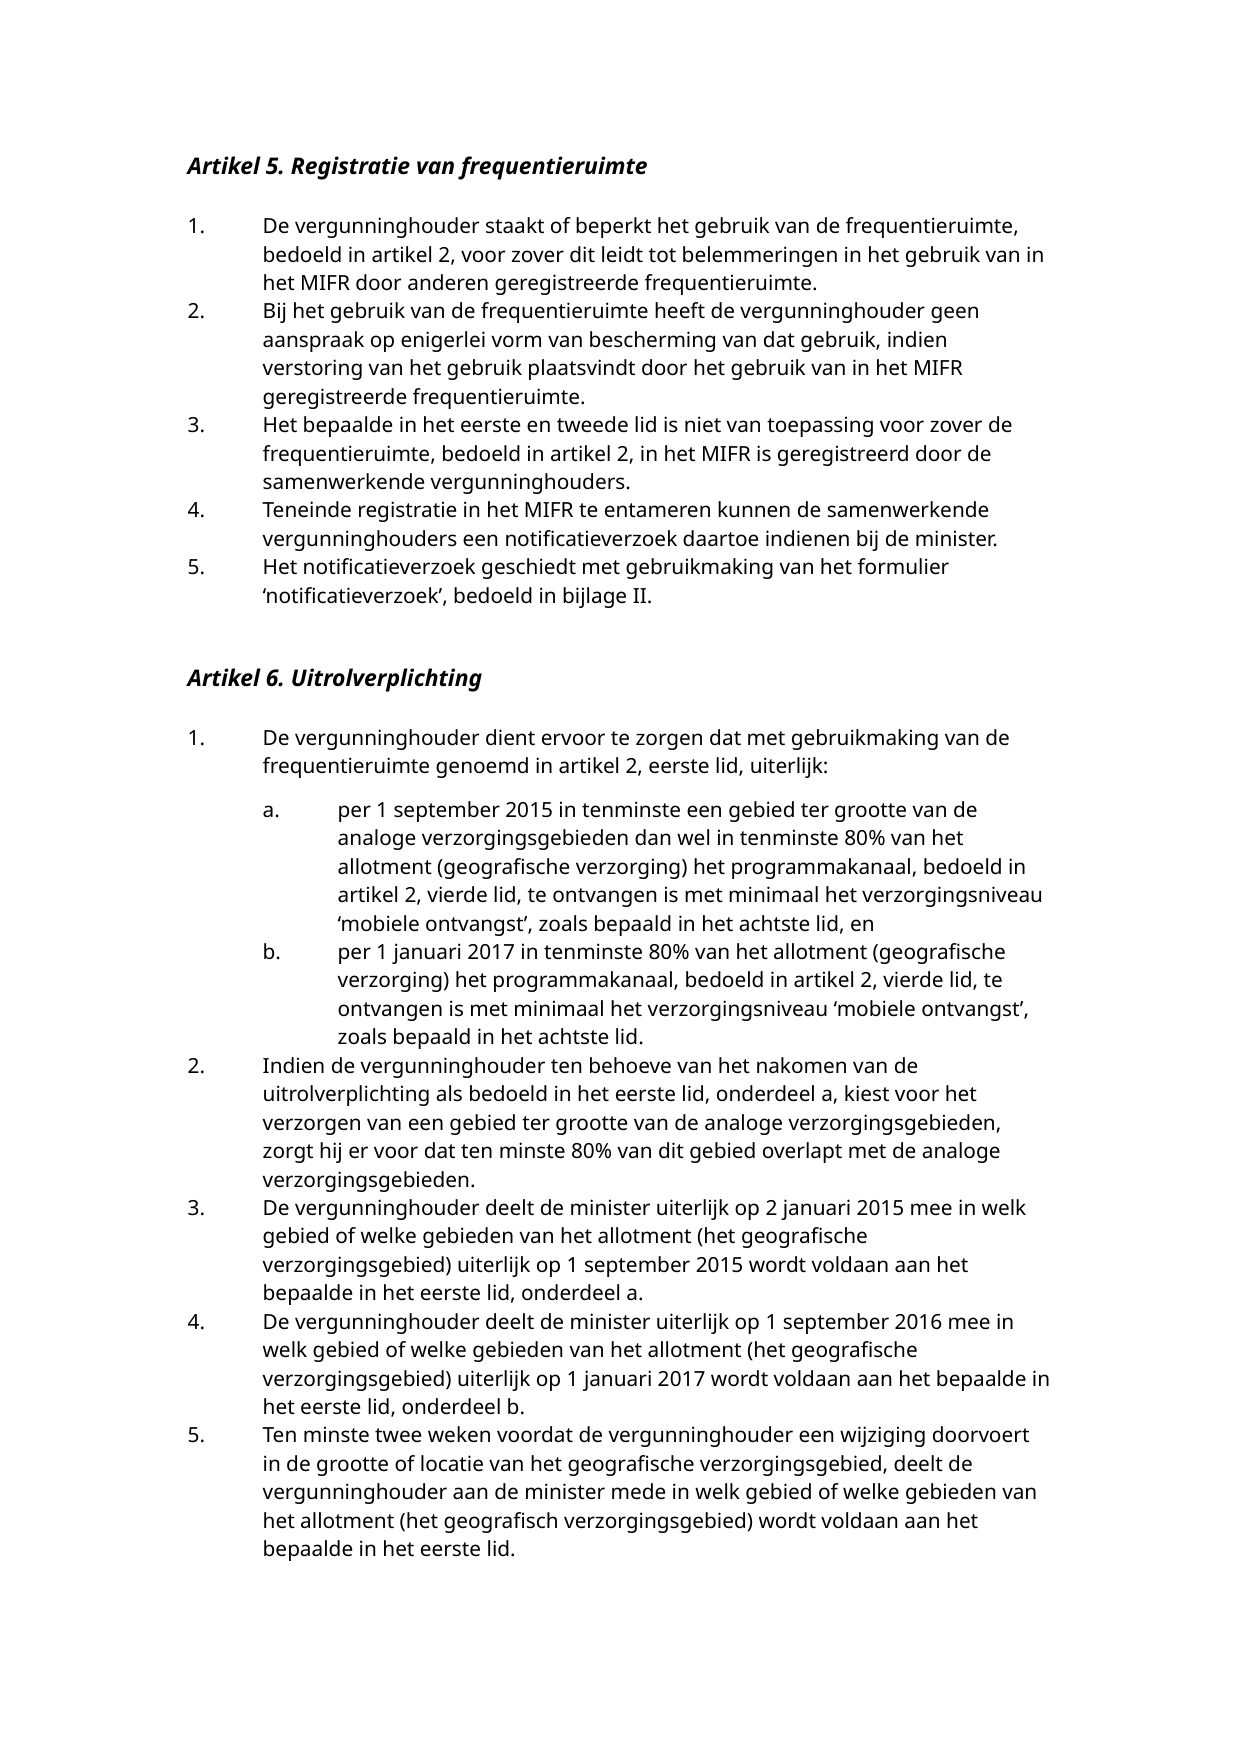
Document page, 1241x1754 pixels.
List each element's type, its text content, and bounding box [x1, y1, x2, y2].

list De vergunninghouder staakt of beperkt het gebruik van de frequentieruimte, bedoeld in artikel 2, voor zover dit leidt tot belemmeringen in het gebruik van in het MIFR door anderen geregistreerde frequentieruimte. [187, 211, 1053, 297]
list De vergunninghouder dient ervoor te zorgen dat met gebruikmaking van de frequentieruimte genoemd in artikel 2, eerste lid, uiterlijk: [187, 723, 1053, 780]
list Teneinde registratie in het MIFR te entameren kunnen de samenwerkende vergunninghouders een notificatieverzoek daartoe indienen bij de minister. [187, 496, 1053, 552]
list De vergunninghouder deelt de minister uiterlijk op 1 september 2016 mee in welk gebied of welke gebieden van het allotment (het geografische verzorgingsgebied) uiterlijk op 1 januari 2017 wordt voldaan aan het bepaalde in het eerste lid, onderdeel b. [187, 1307, 1053, 1421]
list Het notificatieverzoek geschiedt met gebruikmaking van het formulier ‘notificatieverzoek’, bedoeld in bijlage II. [187, 552, 1053, 609]
list per 1 september 2015 in tenminste een gebied ter grootte van de analoge verzorgingsgebieden dan wel in tenminste 80% van het allotment (geografische verzorging) het programmakanaal, bedoeld in artikel 2, vierde lid, te ontvangen is met minimaal het verzorgingsniveau ‘mobiele ontvangst’, zoals bepaald in het achtste lid, en [262, 795, 1053, 937]
list Indien de vergunninghouder ten behoeve van het nakomen van de uitrolverplichting als bedoeld in het eerste lid, onderdeel a, kiest voor het verzorgen van een gebied ter grootte van de analoge verzorgingsgebieden, zorgt hij er voor dat ten minste 80% van dit gebied overlapt met de analoge verzorgingsgebieden. [187, 1051, 1053, 1193]
subtitle Artikel 6. Uitrolverplichting [187, 662, 1053, 693]
subtitle Artikel 5. Registratie van frequentieruimte [187, 150, 1053, 181]
list Bij het gebruik van de frequentieruimte heeft de vergunninghouder geen aanspraak op enigerlei vorm van bescherming van dat gebruik, indien verstoring van het gebruik plaatsvindt door het gebruik van in het MIFR geregistreerde frequentieruimte. [187, 297, 1053, 410]
list Ten minste twee weken voordat de vergunninghouder een wijziging doorvoert in de grootte of locatie van het geografische verzorgingsgebied, deelt de vergunninghouder aan de minister mede in welk gebied of welke gebieden van het allotment (het geografisch verzorgingsgebied) wordt voldaan aan het bepaalde in het eerste lid. [187, 1421, 1053, 1563]
list Het bepaalde in het eerste en tweede lid is niet van toepassing voor zover de frequentieruimte, bedoeld in artikel 2, in het MIFR is geregistreerd door de samenwerkende vergunninghouders. [187, 410, 1053, 496]
list per 1 januari 2017 in tenminste 80% van het allotment (geografische verzorging) het programmakanaal, bedoeld in artikel 2, vierde lid, te ontvangen is met minimaal het verzorgingsniveau ‘mobiele ontvangst’, zoals bepaald in het achtste lid. [262, 937, 1053, 1051]
list De vergunninghouder deelt de minister uiterlijk op 2 januari 2015 mee in welk gebied of welke gebieden van het allotment (het geografische verzorgingsgebied) uiterlijk op 1 september 2015 wordt voldaan aan het bepaalde in het eerste lid, onderdeel a. [187, 1193, 1053, 1307]
